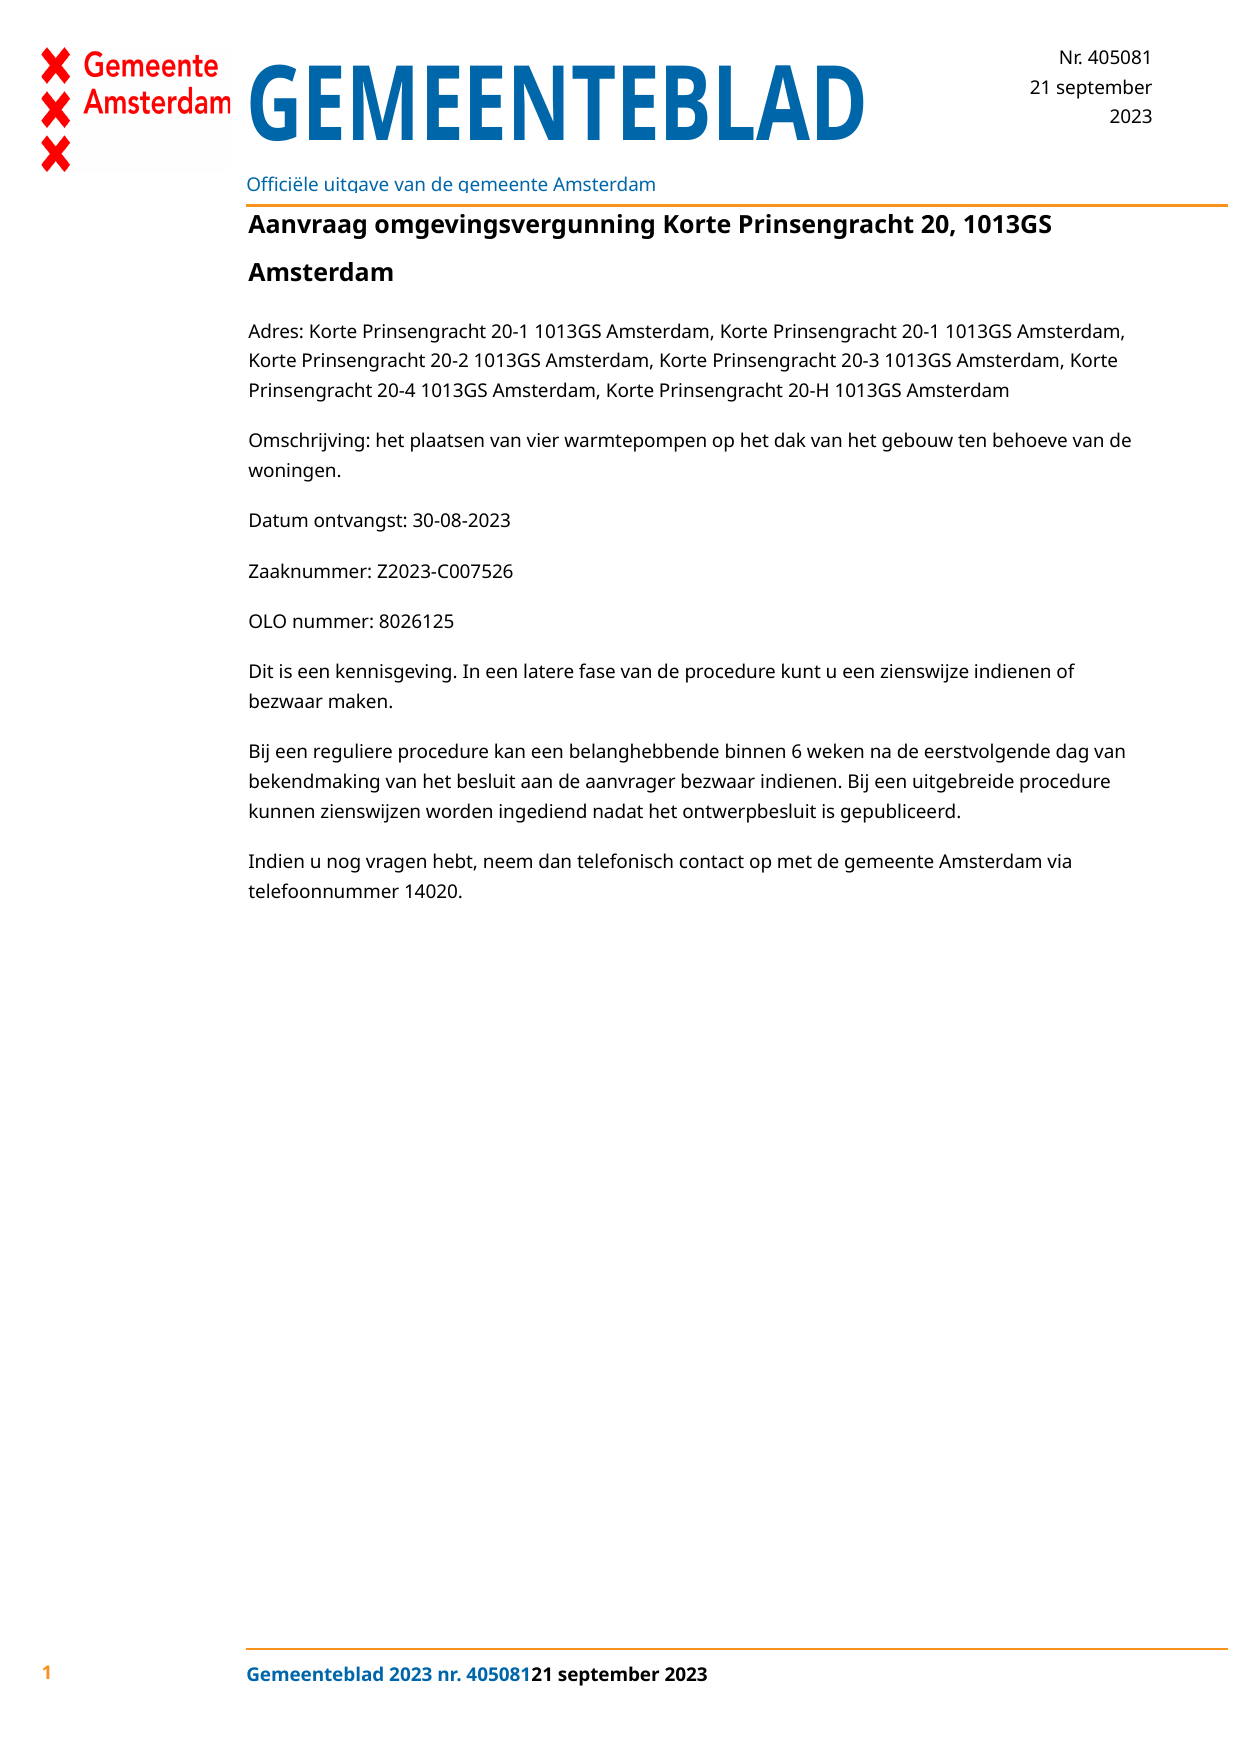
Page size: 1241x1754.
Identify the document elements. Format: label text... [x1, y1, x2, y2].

text Zaaknummer: Z2023-C007526 [248, 558, 1152, 584]
text OLO nummer: 8026125 [248, 608, 1152, 634]
text Indien u nog vragen hebt, neem dan telefonisch contact op met de gemeente Amsterdam via telefoonnummer 14020. [248, 848, 1152, 904]
text Bij een reguliere procedure kan een belanghebbende binnen 6 weken na de eerstvolgende dag van bekendmaking van het besluit aan de aanvrager bezwaar indienen. Bij een uitgebreide procedure kunnen zienswijzen worden ingediend nadat het ontwerpbesluit is gepubliceerd. [248, 739, 1152, 824]
text Datum ontvangst: 30-08-2023 [248, 507, 1152, 533]
text Adres: Korte Prinsengracht 20-1 1013GS Amsterdam, Korte Prinsengracht 20-1 1013GS Amsterdam, Korte Prinsengracht 20-2 1013GS Amsterdam, Korte Prinsengracht 20-3 1013GS Amsterdam, Korte Prinsengracht 20-4 1013GS Amsterdam, Korte Prinsengracht 20-H 1013GS Amsterdam [248, 318, 1152, 403]
text Aanvraag omgevingsvergunning Korte Prinsengracht 20, 1013GS Amsterdam [248, 207, 1152, 288]
picture [41, 47, 231, 172]
text Dit is een kennisgeving. In een latere fase van de procedure kunt u een zienswijze indienen of bezwaar maken. [248, 659, 1152, 714]
text Omschrijving: het plaatsen van vier warmtepompen op het dak van het gebouw ten behoeve van de woningen. [248, 427, 1152, 483]
